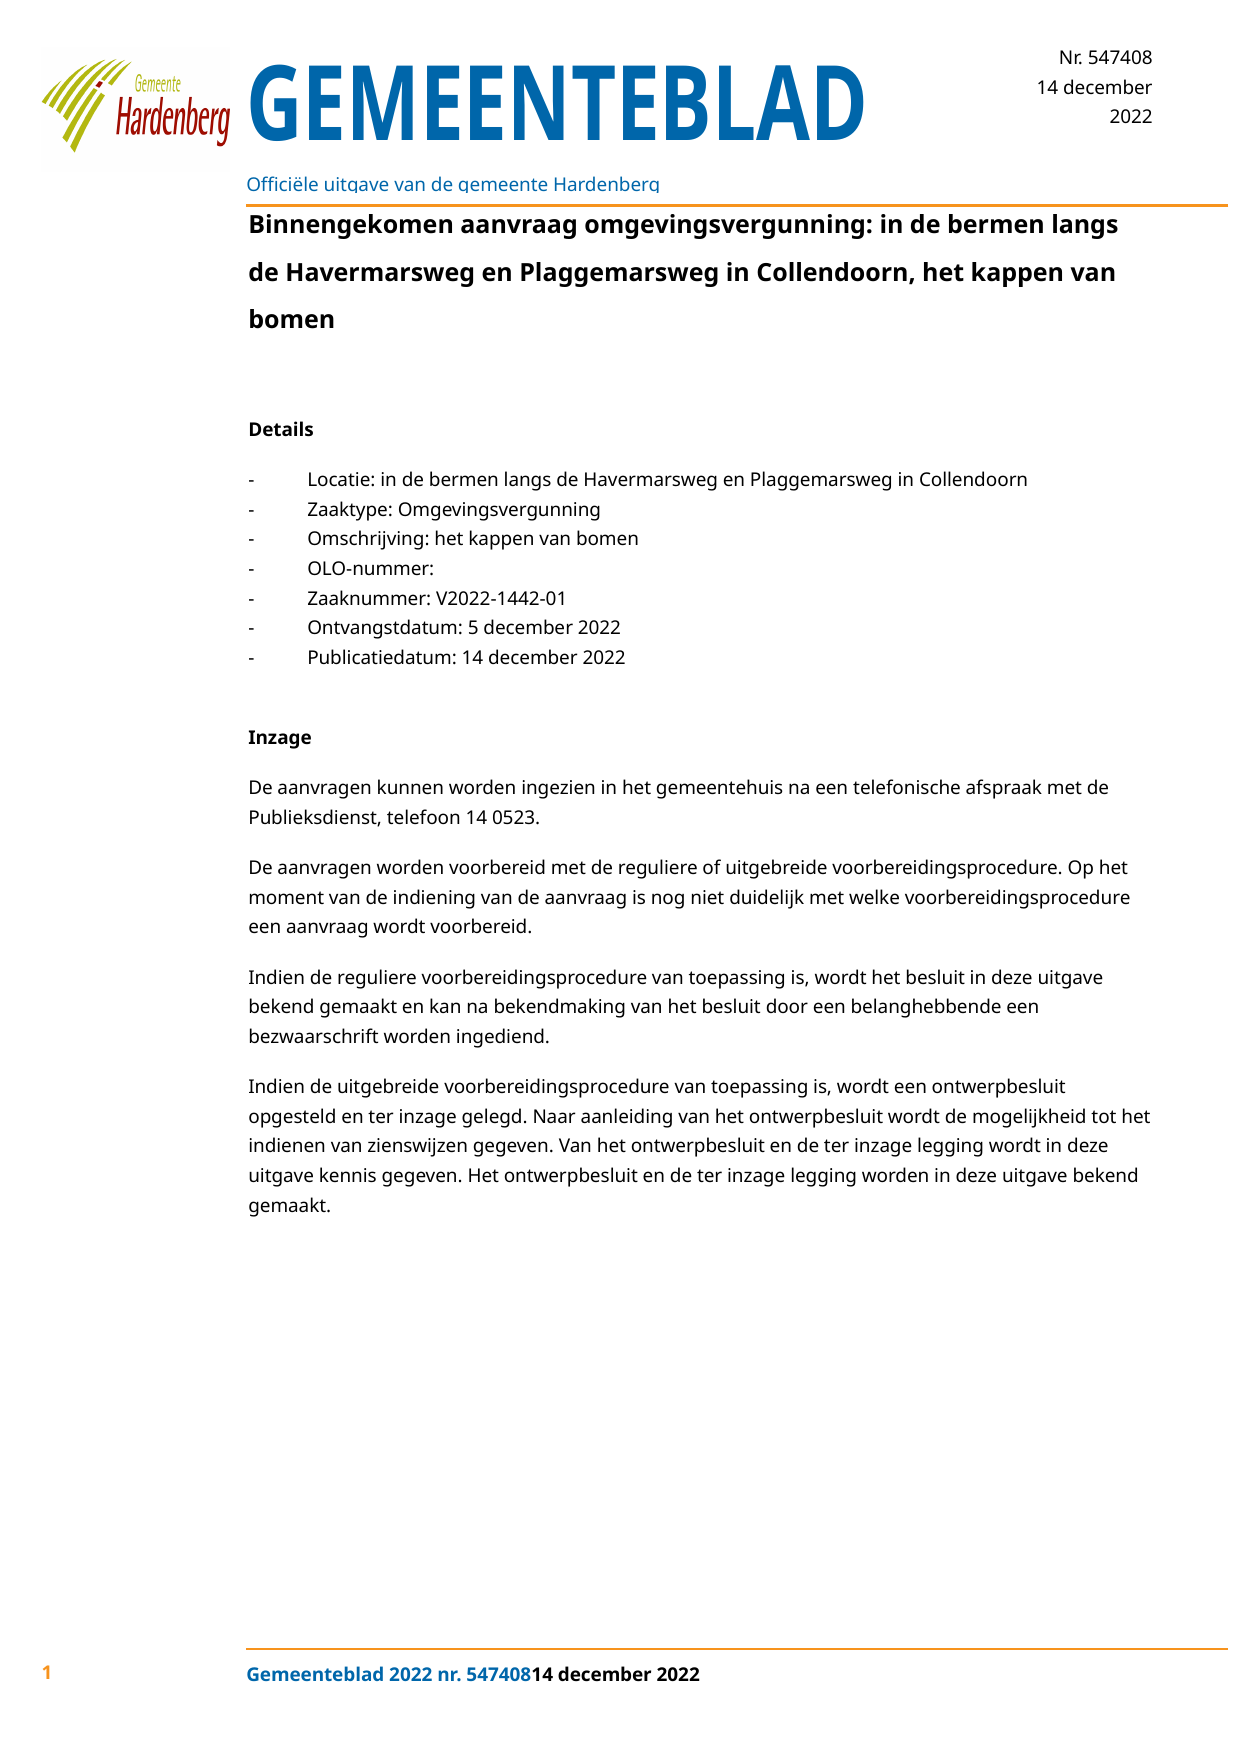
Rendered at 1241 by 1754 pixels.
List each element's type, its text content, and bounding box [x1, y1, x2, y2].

text De aanvragen kunnen worden ingezien in het gemeentehuis na een telefonische afspraak met de Publieksdienst, telefoon 14 0523. [248, 774, 1152, 829]
text Details [248, 416, 1152, 442]
list Ontvangstdatum: 5 december 2022 [248, 614, 1152, 640]
list Zaaktype: Omgevingsvergunning [248, 496, 1152, 522]
text Inzage [248, 724, 1152, 749]
text Binnengekomen aanvraag omgevingsvergunning: in de bermen langs de Havermarsweg en Plaggemarsweg in Collendoorn, het kappen van bomen [248, 207, 1152, 336]
text Indien de uitgebreide voorbereidingsprocedure van toepassing is, wordt een ontwerpbesluit opgesteld en ter inzage gelegd. Naar aanleiding van het ontwerpbesluit wordt de mogelijkheid tot het indienen van zienswijzen gegeven. Van het ontwerpbesluit en de ter inzage legging wordt in deze uitgave kennis gegeven. Het ontwerpbesluit en de ter inzage legging worden in deze uitgave bekend gemaakt. [248, 1073, 1152, 1217]
list Zaaknummer: V2022-1442-01 [248, 585, 1152, 610]
picture [41, 47, 231, 172]
list OLO-nummer: [248, 555, 1152, 581]
list Publicatiedatum: 14 december 2022 [248, 644, 1152, 669]
text Indien de reguliere voorbereidingsprocedure van toepassing is, wordt het besluit in deze uitgave bekend gemaakt en kan na bekendmaking van het besluit door een belanghebbende een bezwaarschrift worden ingediend. [248, 964, 1152, 1049]
list Locatie: in de bermen langs de Havermarsweg en Plaggemarsweg in Collendoorn [248, 466, 1152, 492]
text De aanvragen worden voorbereid met de reguliere of uitgebreide voorbereidingsprocedure. Op het moment van de indiening van de aanvraag is nog niet duidelijk met welke voorbereidingsprocedure een aanvraag wordt voorbereid. [248, 854, 1152, 939]
list Omschrijving: het kappen van bomen [248, 526, 1152, 551]
